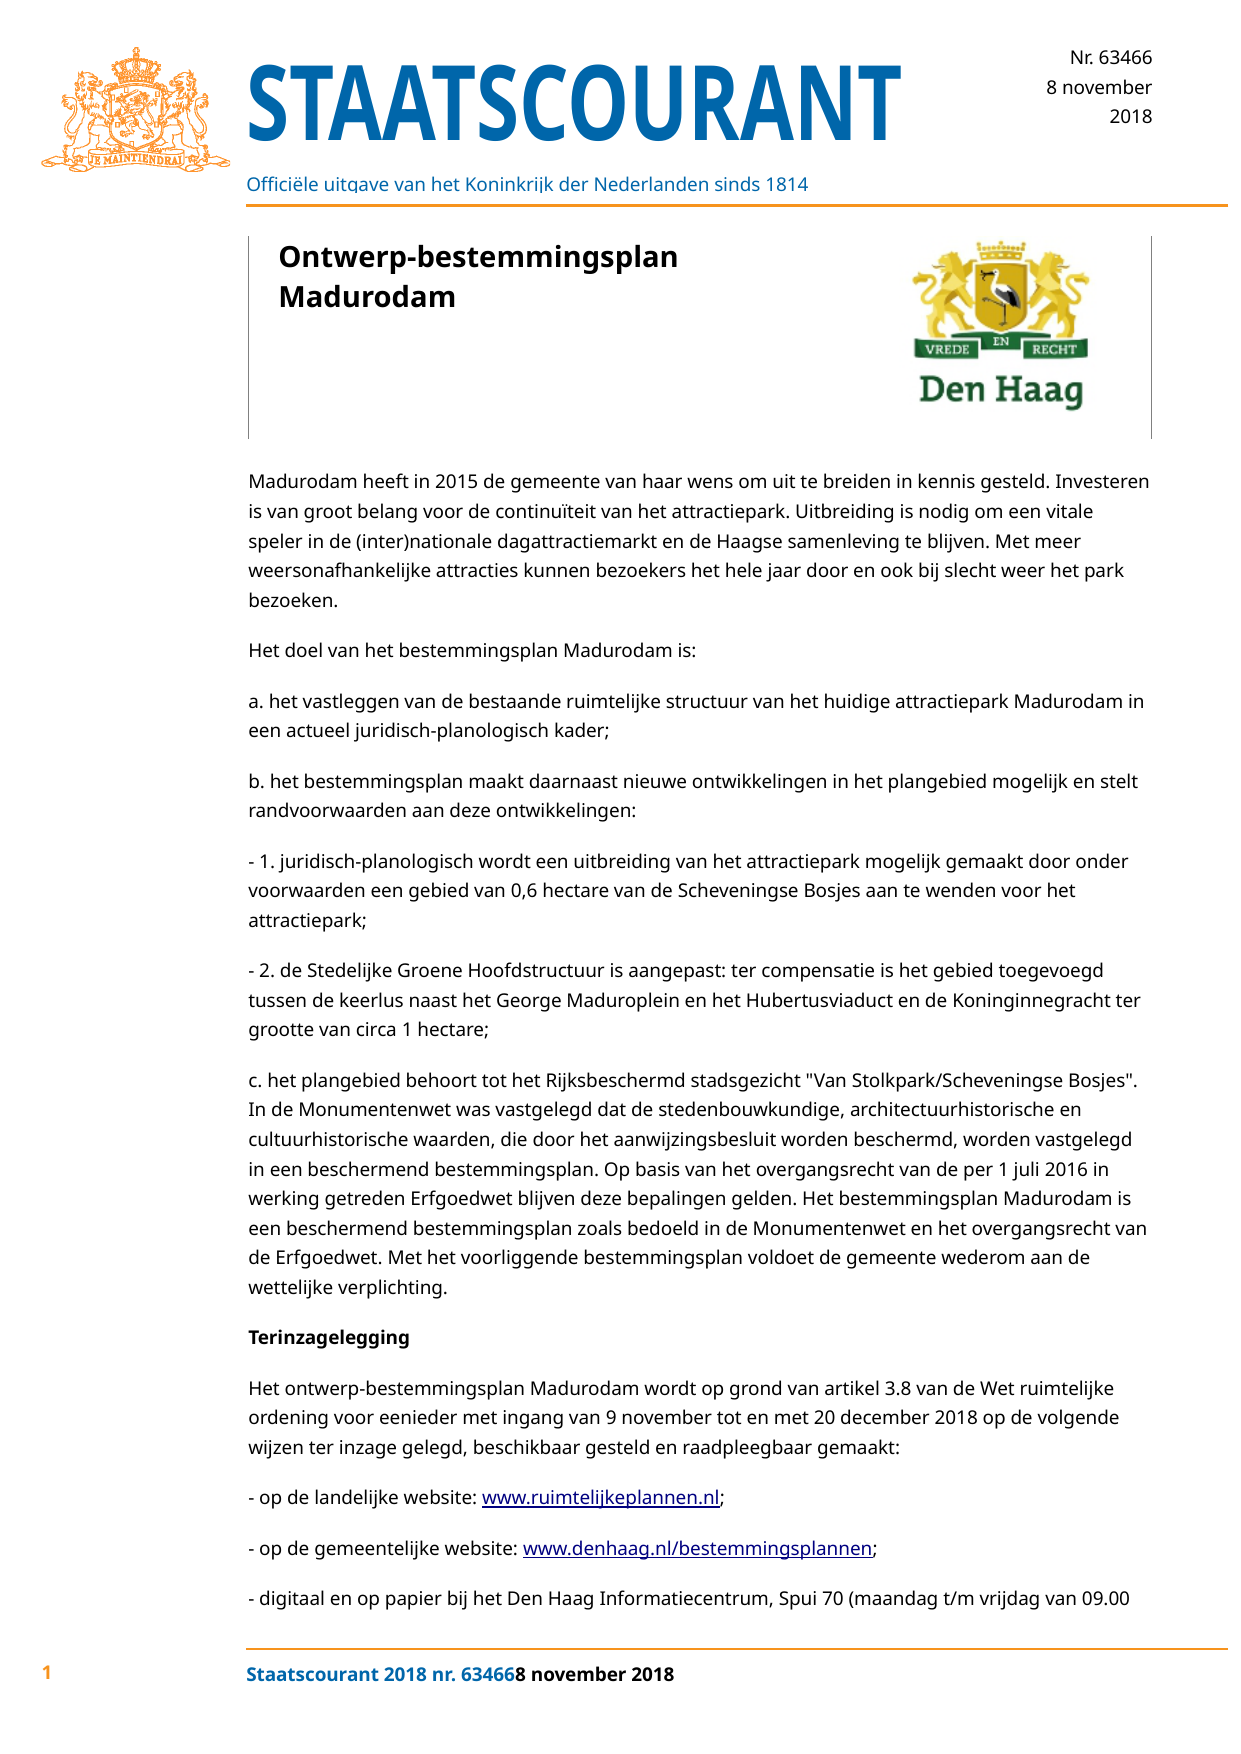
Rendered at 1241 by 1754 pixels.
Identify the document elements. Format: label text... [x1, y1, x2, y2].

text - op de gemeentelijke website: www.denhaag.nl/bestemmingsplannen; [248, 1535, 1152, 1561]
table_header [850, 414, 1151, 439]
text Het doel van het bestemmingsplan Madurodam is: [248, 637, 1152, 663]
table_header Ontwerp-bestemmingsplan Madurodam [249, 236, 850, 439]
text - 1. juridisch-planologisch wordt een uitbreiding van het attractiepark mogelijk gemaakt door onder voorwaarden een gebied van 0,6 hectare van de Scheveningse Bosjes aan te wenden voor het attractiepark; [248, 848, 1152, 933]
table_header [850, 236, 899, 413]
picture [899, 236, 1103, 414]
text Terinzagelegging [248, 1324, 1152, 1350]
text b. het bestemmingsplan maakt daarnaast nieuwe ontwikkelingen in het plangebied mogelijk en stelt randvoorwaarden aan deze ontwikkelingen: [248, 768, 1152, 823]
text Madurodam heeft in 2015 de gemeente van haar wens om uit te breiden in kennis gesteld. Investeren is van groot belang voor de continuïteit van het attractiepark. Uitbreiding is nodig om een vitale speler in de (inter)nationale dagattractiemarkt en de Haagse samenleving te blijven. Met meer weersonafhankelijke attracties kunnen bezoekers het hele jaar door en ook bij slecht weer het park bezoeken. [248, 469, 1152, 613]
picture [41, 47, 231, 172]
text - 2. de Stedelijke Groene Hoofdstructuur is aangepast: ter compensatie is het gebied toegevoegd tussen de keerlus naast het George Maduroplein en het Hubertusviaduct en de Koninginnegracht ter grootte van circa 1 hectare; [248, 957, 1152, 1042]
table_header [1103, 236, 1151, 413]
text Het ontwerp-bestemmingsplan Madurodam wordt op grond van artikel 3.8 van de Wet ruimtelijke ordening voor eenieder met ingang van 9 november tot en met 20 december 2018 op de volgende wijzen ter inzage gelegd, beschikbaar gesteld en raadpleegbaar gemaakt: [248, 1375, 1152, 1460]
text - digitaal en op papier bij het Den Haag Informatiecentrum, Spui 70 (maandag t/m vrijdag van 09.00 [248, 1585, 1152, 1611]
text a. het vastleggen van de bestaande ruimtelijke structuur van het huidige attractiepark Madurodam in een actueel juridisch-planologisch kader; [248, 688, 1152, 743]
text c. het plangebied behoort tot het Rijksbeschermd stadsgezicht "Van Stolkpark/Scheveningse Bosjes". In de Monumentenwet was vastgelegd dat de stedenbouwkundige, architectuurhistorische en cultuurhistorische waarden, die door het aanwijzingsbesluit worden beschermd, worden vastgelegd in een beschermend bestemmingsplan. Op basis van het overgangsrecht van de per 1 juli 2016 in werking getreden Erfgoedwet blijven deze bepalingen gelden. Het bestemmingsplan Madurodam is een beschermend bestemmingsplan zoals bedoeld in de Monumentenwet en het overgangsrecht van de Erfgoedwet. Met het voorliggende bestemmingsplan voldoet de gemeente wederom aan de wettelijke verplichting. [248, 1067, 1152, 1300]
text - op de landelijke website: www.ruimtelijkeplannen.nl; [248, 1484, 1152, 1510]
